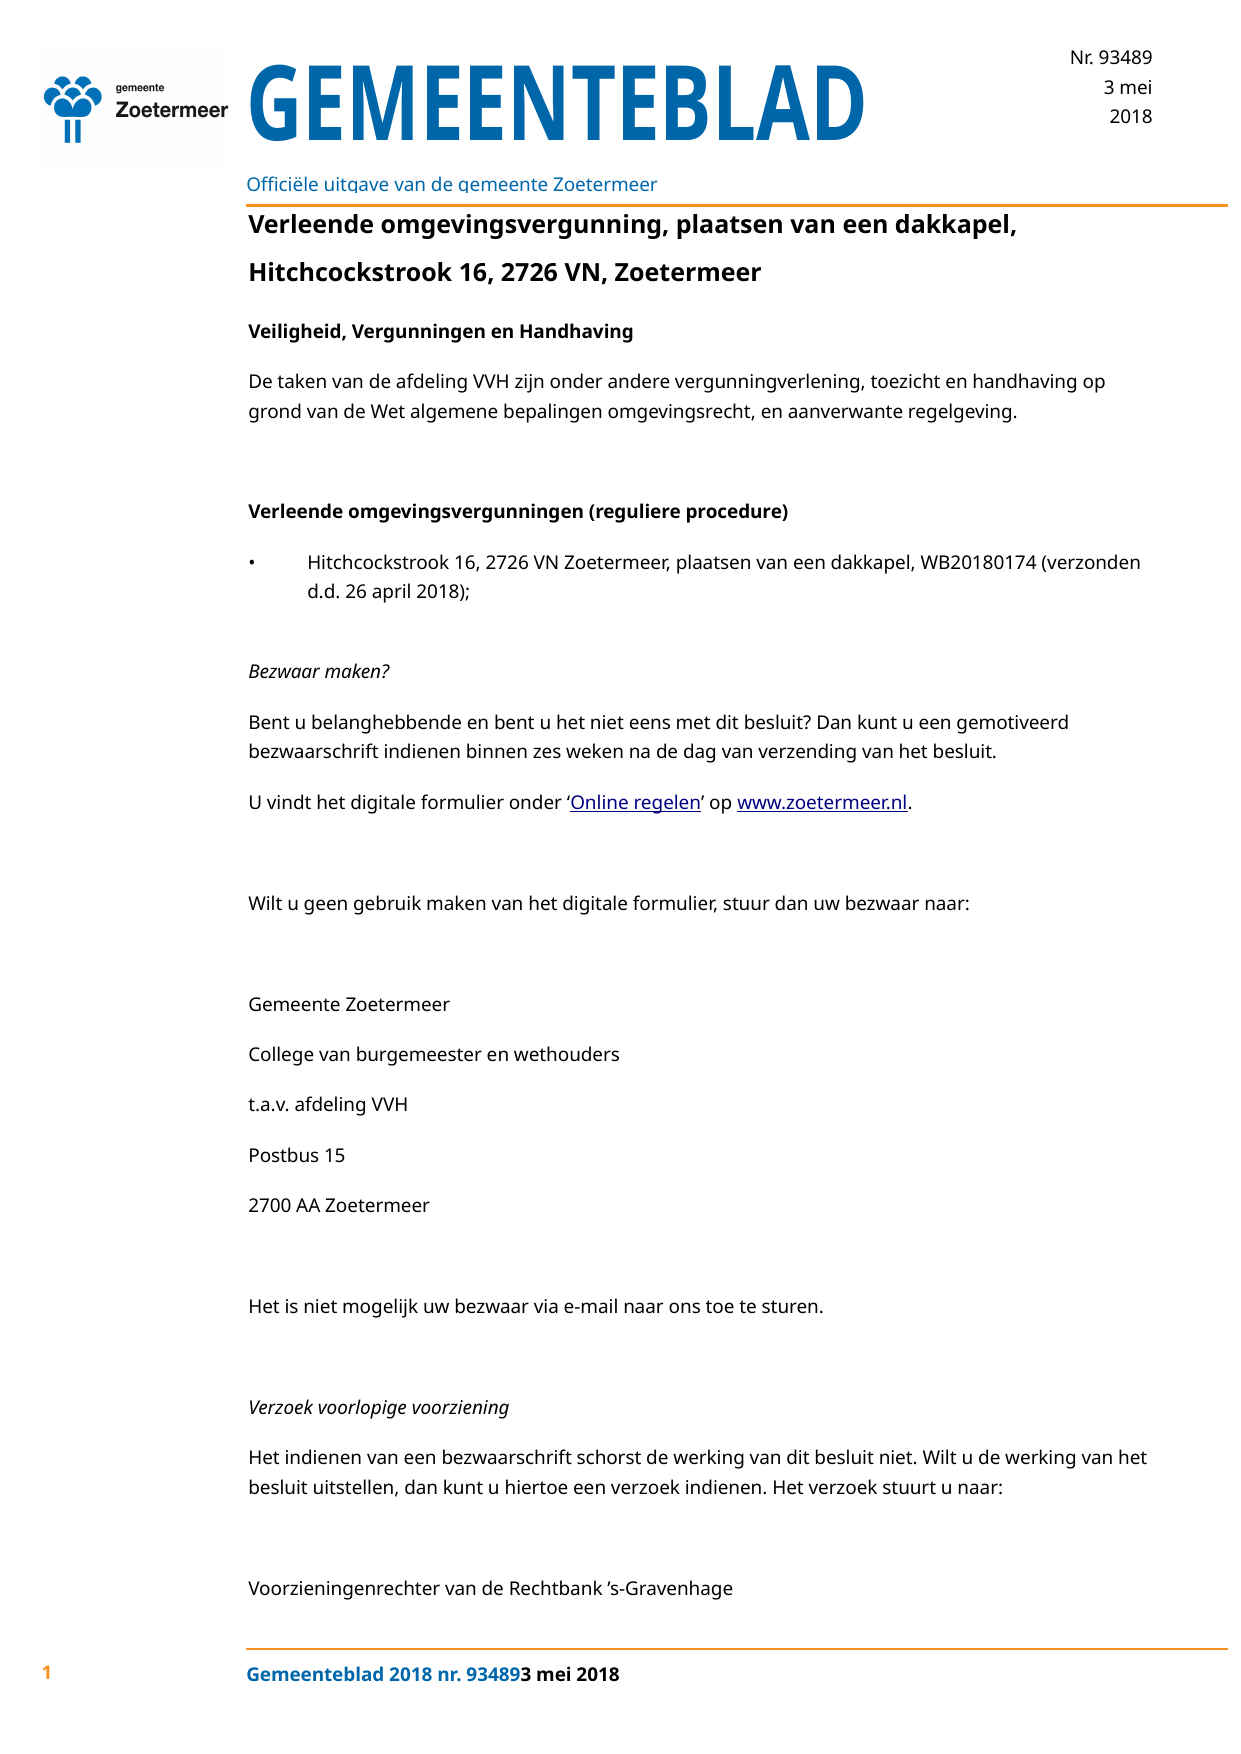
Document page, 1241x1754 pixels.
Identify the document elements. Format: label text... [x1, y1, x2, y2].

text College van burgemeester en wethouders [248, 1041, 1152, 1067]
text Bent u belanghebbende en bent u het niet eens met dit besluit? Dan kunt u een gemotiveerd bezwaarschrift indienen binnen zes weken na de dag van verzending van het besluit. [248, 709, 1152, 764]
text Gemeente Zoetermeer [248, 991, 1152, 1017]
text 2700 AA Zoetermeer [248, 1192, 1152, 1218]
text Verleende omgevingsvergunningen (reguliere procedure) [248, 499, 1152, 524]
text Postbus 15 [248, 1142, 1152, 1168]
text Verzoek voorlopige voorziening [248, 1394, 1152, 1420]
text Veiligheid, Vergunningen en Handhaving [248, 318, 1152, 344]
text De taken van de afdeling VVH zijn onder andere vergunningverlening, toezicht en handhaving op grond van de Wet algemene bepalingen omgevingsrecht, en aanverwante regelgeving. [248, 368, 1152, 424]
text t.a.v. afdeling VVH [248, 1092, 1152, 1117]
text Het indienen van een bezwaarschrift schorst de werking van dit besluit niet. Wilt u de werking van het besluit uitstellen, dan kunt u hiertoe een verzoek indienen. Het verzoek stuurt u naar: [248, 1444, 1152, 1500]
list Hitchcockstrook 16, 2726 VN Zoetermeer, plaatsen van een dakkapel, WB20180174 (verzonden d.d. 26 april 2018); [248, 549, 1152, 604]
picture [41, 47, 231, 172]
text Wilt u geen gebruik maken van het digitale formulier, stuur dan uw bezwaar naar: [248, 890, 1152, 916]
text Voorzieningenrechter van de Rechtbank ’s-Gravenhage [248, 1575, 1152, 1601]
text Het is niet mogelijk uw bezwaar via e-mail naar ons toe te sturen. [248, 1293, 1152, 1319]
text U vindt het digitale formulier onder ‘Online regelen’ op www.zoetermeer.nl. [248, 789, 1152, 815]
text Verleende omgevingsvergunning, plaatsen van een dakkapel, Hitchcockstrook 16, 2726 VN, Zoetermeer [248, 207, 1152, 288]
text Bezwaar maken? [248, 659, 1152, 684]
